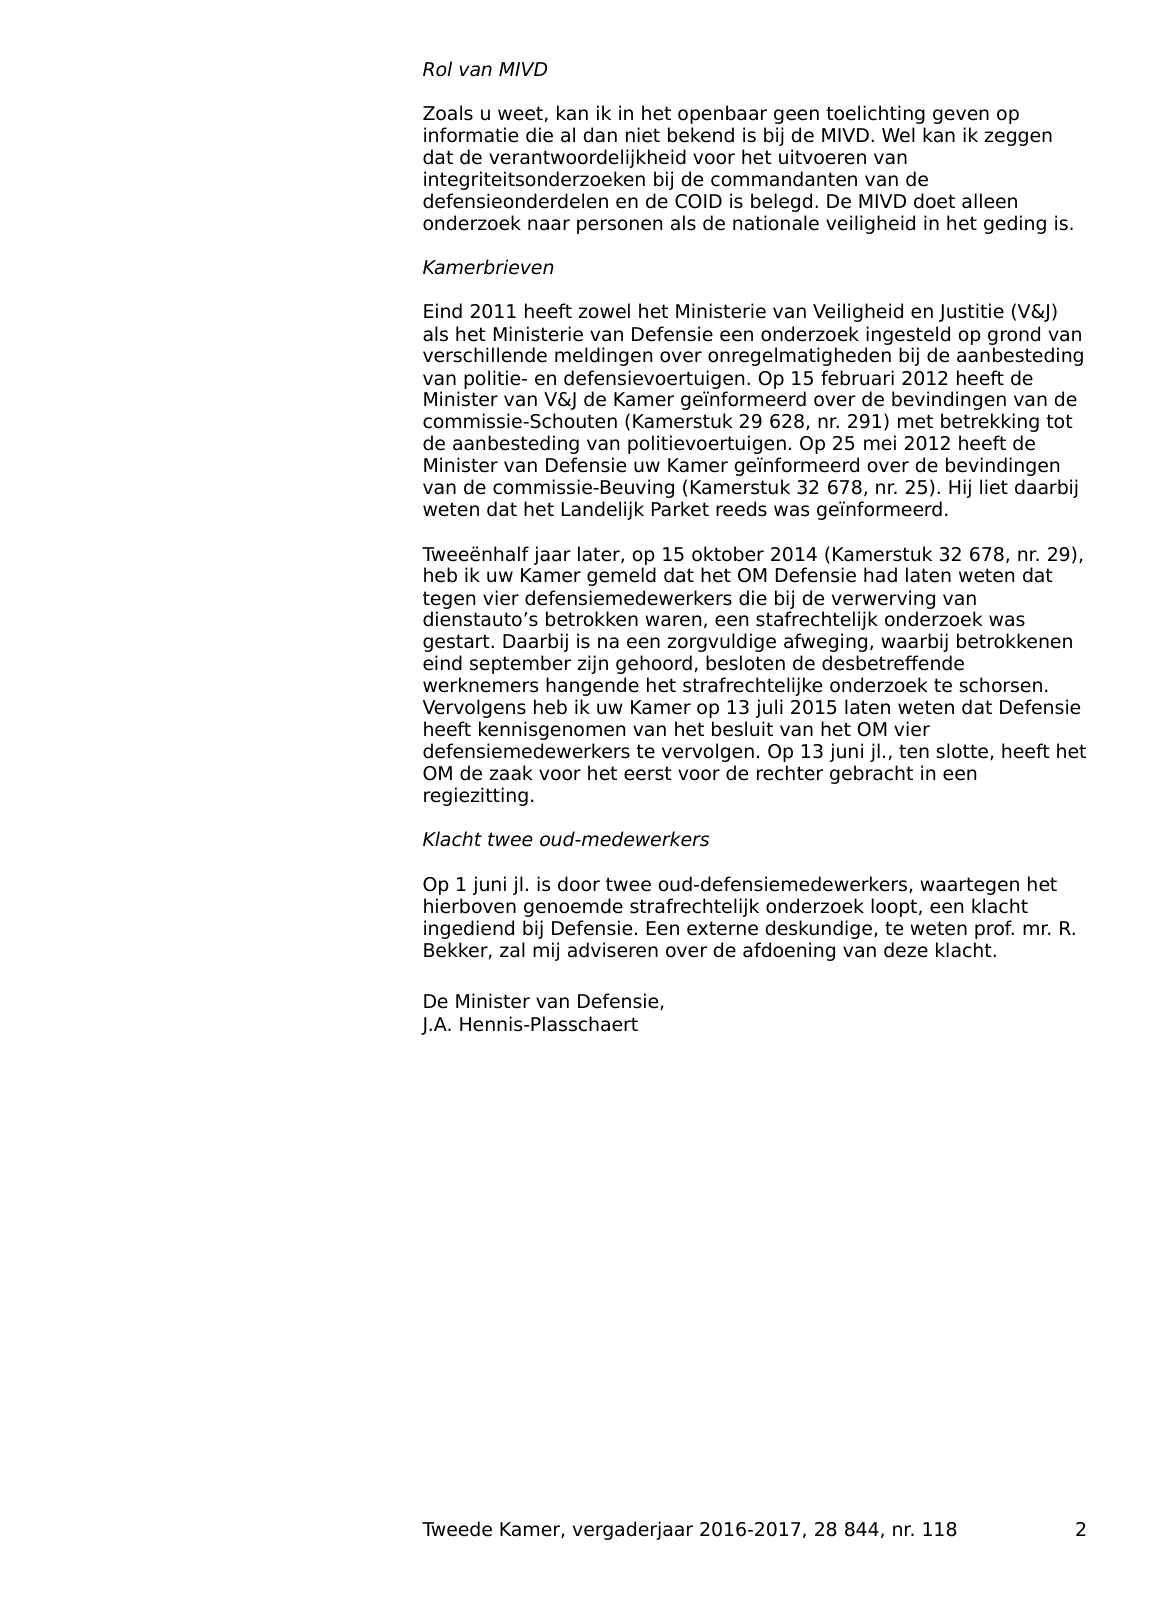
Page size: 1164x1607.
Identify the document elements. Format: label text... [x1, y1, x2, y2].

subtitle Klacht twee oud-medewerkers [422, 829, 1087, 851]
text Zoals u weet, kan ik in het openbaar geen toelichting geven op informatie die al dan niet bekend is bij de MIVD. Wel kan ik zeggen dat de verantwoordelijkheid voor het uitvoeren van integriteitsonderzoeken bij de commandanten van de defensieonderdelen en de COID is belegd. De MIVD doet alleen onderzoek naar personen als de nationale veiligheid in het geding is. [422, 103, 1087, 235]
text Tweeënhalf jaar later, op 15 oktober 2014 (Kamerstuk 32 678, nr. 29), heb ik uw Kamer gemeld dat het OM Defensie had laten weten dat tegen vier defensiemedewerkers die bij de verwerving van dienstauto’s betrokken waren, een stafrechtelijk onderzoek was gestart. Daarbij is na een zorgvuldige afweging, waarbij betrokkenen eind september zijn gehoord, besloten de desbetreffende werknemers hangende het strafrechtelijke onderzoek te schorsen. Vervolgens heb ik uw Kamer op 13 juli 2015 laten weten dat Defensie heeft kennisgenomen van het besluit van het OM vier defensiemedewerkers te vervolgen. Op 13 juni jl., ten slotte, heeft het OM de zaak voor het eerst voor de rechter gebracht in een regiezitting. [422, 543, 1087, 807]
text Eind 2011 heeft zowel het Ministerie van Veiligheid en Justitie (V&J) als het Ministerie van Defensie een onderzoek ingesteld op grond van verschillende meldingen over onregelmatigheden bij de aanbesteding van politie- en defensievoertuigen. Op 15 februari 2012 heeft de Minister van V&J de Kamer geïnformeerd over de bevindingen van de commissie-Schouten (Kamerstuk 29 628, nr. 291) met betrekking tot de aanbesteding van politievoertuigen. Op 25 mei 2012 heeft de Minister van Defensie uw Kamer geïnformeerd over de bevindingen van de commissie-Beuving (Kamerstuk 32 678, nr. 25). Hij liet daarbij weten dat het Landelijk Parket reeds was geïnformeerd. [422, 301, 1087, 521]
subtitle Rol van MIVD [422, 59, 1087, 81]
text De Minister van Defensie, J.A. Hennis-Plasschaert [422, 991, 1087, 1035]
text Op 1 juni jl. is door twee oud-defensiemedewerkers, waartegen het hierboven genoemde strafrechtelijk onderzoek loopt, een klacht ingediend bij Defensie. Een externe deskundige, te weten prof. mr. R. Bekker, zal mij adviseren over de afdoening van deze klacht. [422, 873, 1087, 961]
subtitle Kamerbrieven [422, 257, 1087, 279]
